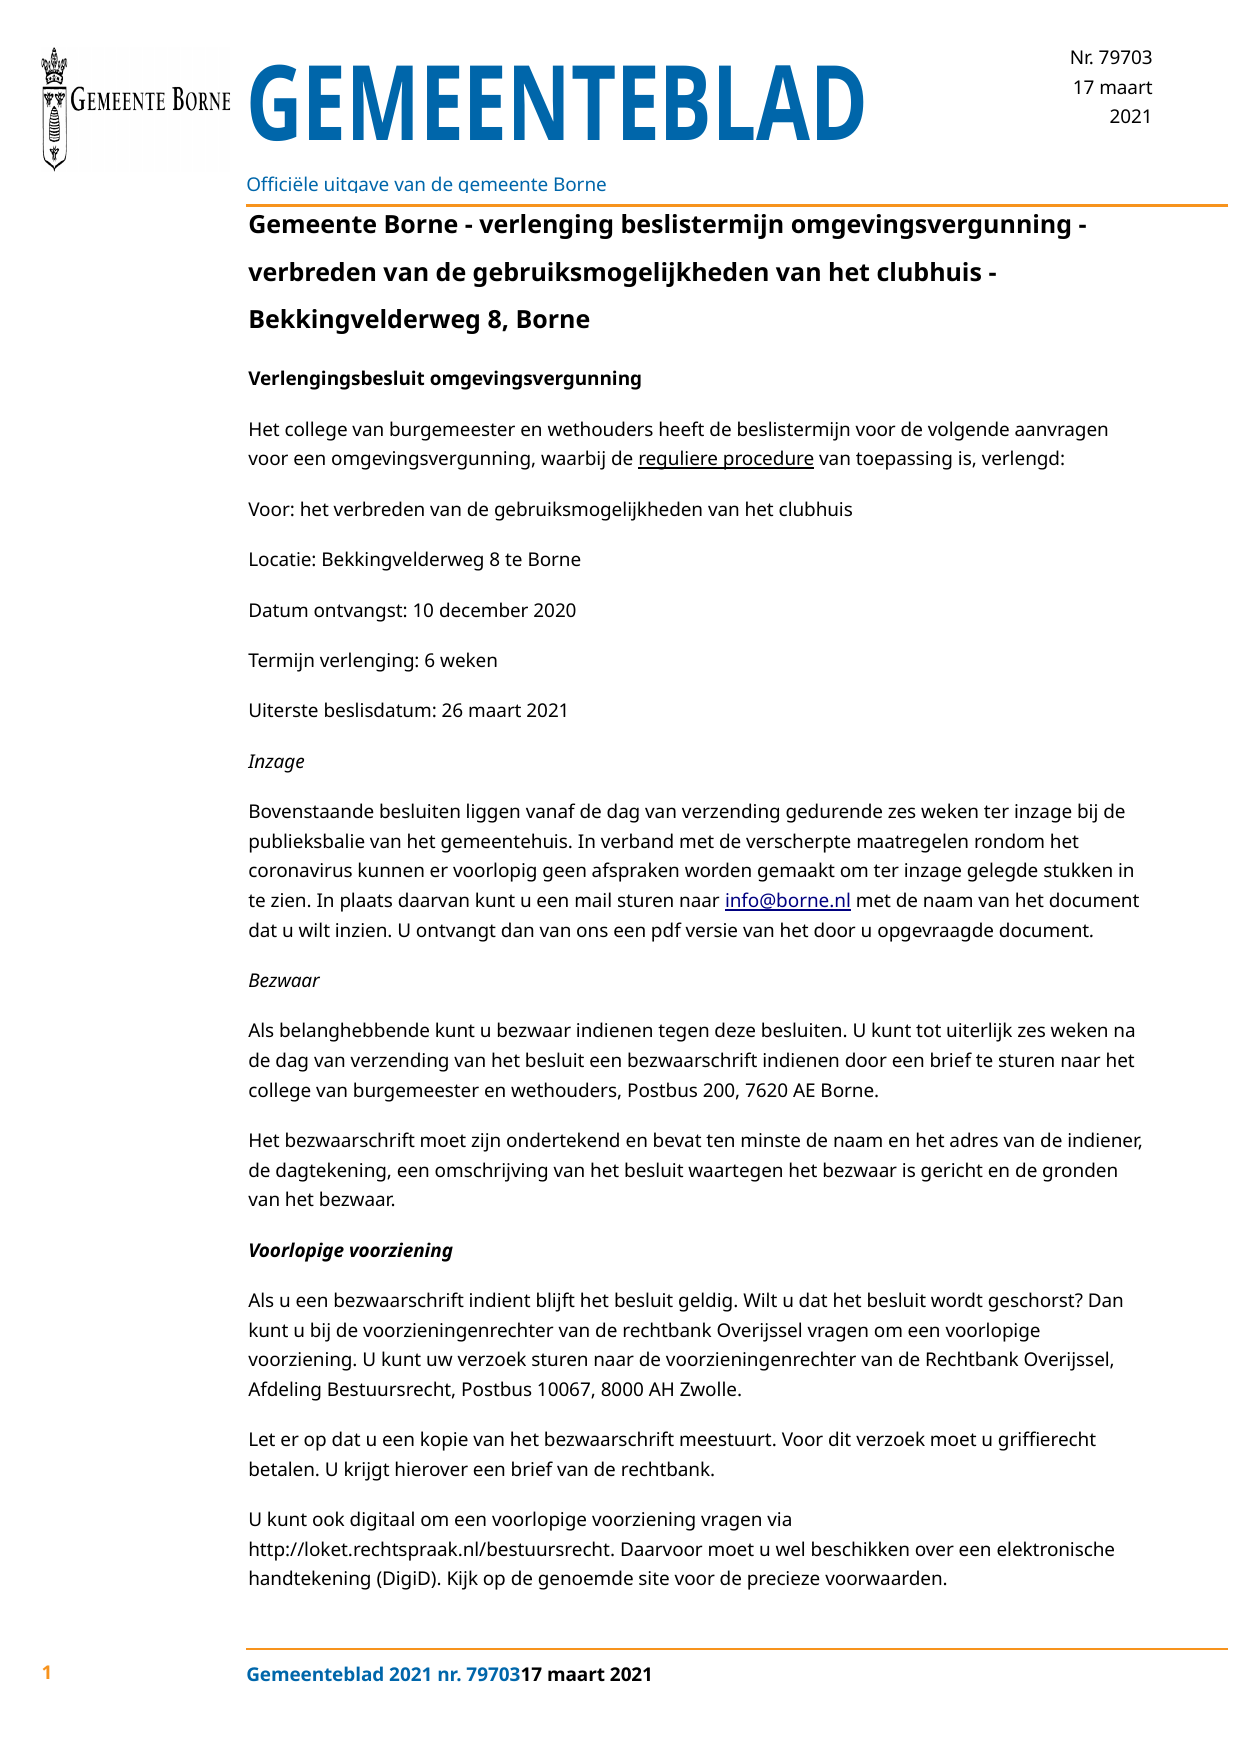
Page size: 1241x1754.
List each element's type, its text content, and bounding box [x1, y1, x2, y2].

picture [41, 47, 231, 172]
text Het college van burgemeester en wethouders heeft de beslistermijn voor de volgende aanvragen voor een omgevingsvergunning, waarbij de reguliere procedure van toepassing is, verlengd: [248, 416, 1152, 471]
text Voorlopige voorziening [248, 1237, 1152, 1262]
text Uiterste beslisdatum: 26 maart 2021 [248, 698, 1152, 723]
text Voor: het verbreden van de gebruiksmogelijkheden van het clubhuis [248, 496, 1152, 522]
text Datum ontvangst: 10 december 2020 [248, 597, 1152, 622]
text Bovenstaande besluiten liggen vanaf de dag van verzending gedurende zes weken ter inzage bij de publieksbalie van het gemeentehuis. In verband met de verscherpte maatregelen rondom het coronavirus kunnen er voorlopig geen afspraken worden gemaakt om ter inzage gelegde stukken in te zien. In plaats daarvan kunt u een mail sturen naar info@borne.nl met de naam van het document dat u wilt inzien. U ontvangt dan van ons een pdf versie van het door u opgevraagde document. [248, 798, 1152, 942]
text Termijn verlenging: 6 weken [248, 647, 1152, 673]
text Bezwaar [248, 967, 1152, 993]
text Gemeente Borne - verlenging beslistermijn omgevingsvergunning - verbreden van de gebruiksmogelijkheden van het clubhuis - Bekkingvelderweg 8, Borne [248, 207, 1152, 336]
text Het bezwaarschrift moet zijn ondertekend en bevat ten minste de naam en het adres van de indiener, de dagtekening, een omschrijving van het besluit waartegen het bezwaar is gericht en de gronden van het bezwaar. [248, 1127, 1152, 1212]
text U kunt ook digitaal om een voorlopige voorziening vragen via http://loket.rechtspraak.nl/bestuursrecht. Daarvoor moet u wel beschikken over een elektronische handtekening (DigiD). Kijk op de genoemde site voor de precieze voorwaarden. [248, 1506, 1152, 1591]
text Als belanghebbende kunt u bezwaar indienen tegen deze besluiten. U kunt tot uiterlijk zes weken na de dag van verzending van het besluit een bezwaarschrift indienen door een brief te sturen naar het college van burgemeester en wethouders, Postbus 200, 7620 AE Borne. [248, 1018, 1152, 1102]
text Locatie: Bekkingvelderweg 8 te Borne [248, 546, 1152, 572]
text Inzage [248, 748, 1152, 774]
text Als u een bezwaarschrift indient blijft het besluit geldig. Wilt u dat het besluit wordt geschorst? Dan kunt u bij de voorzieningenrechter van de rechtbank Overijssel vragen om een voorlopige voorziening. U kunt uw verzoek sturen naar de voorzieningenrechter van de Rechtbank Overijssel, Afdeling Bestuursrecht, Postbus 10067, 8000 AH Zwolle. [248, 1287, 1152, 1402]
text Let er op dat u een kopie van het bezwaarschrift meestuurt. Voor dit verzoek moet u griffierecht betalen. U krijgt hierover een brief van de rechtbank. [248, 1426, 1152, 1482]
text Verlengingsbesluit omgevingsvergunning [248, 366, 1152, 391]
